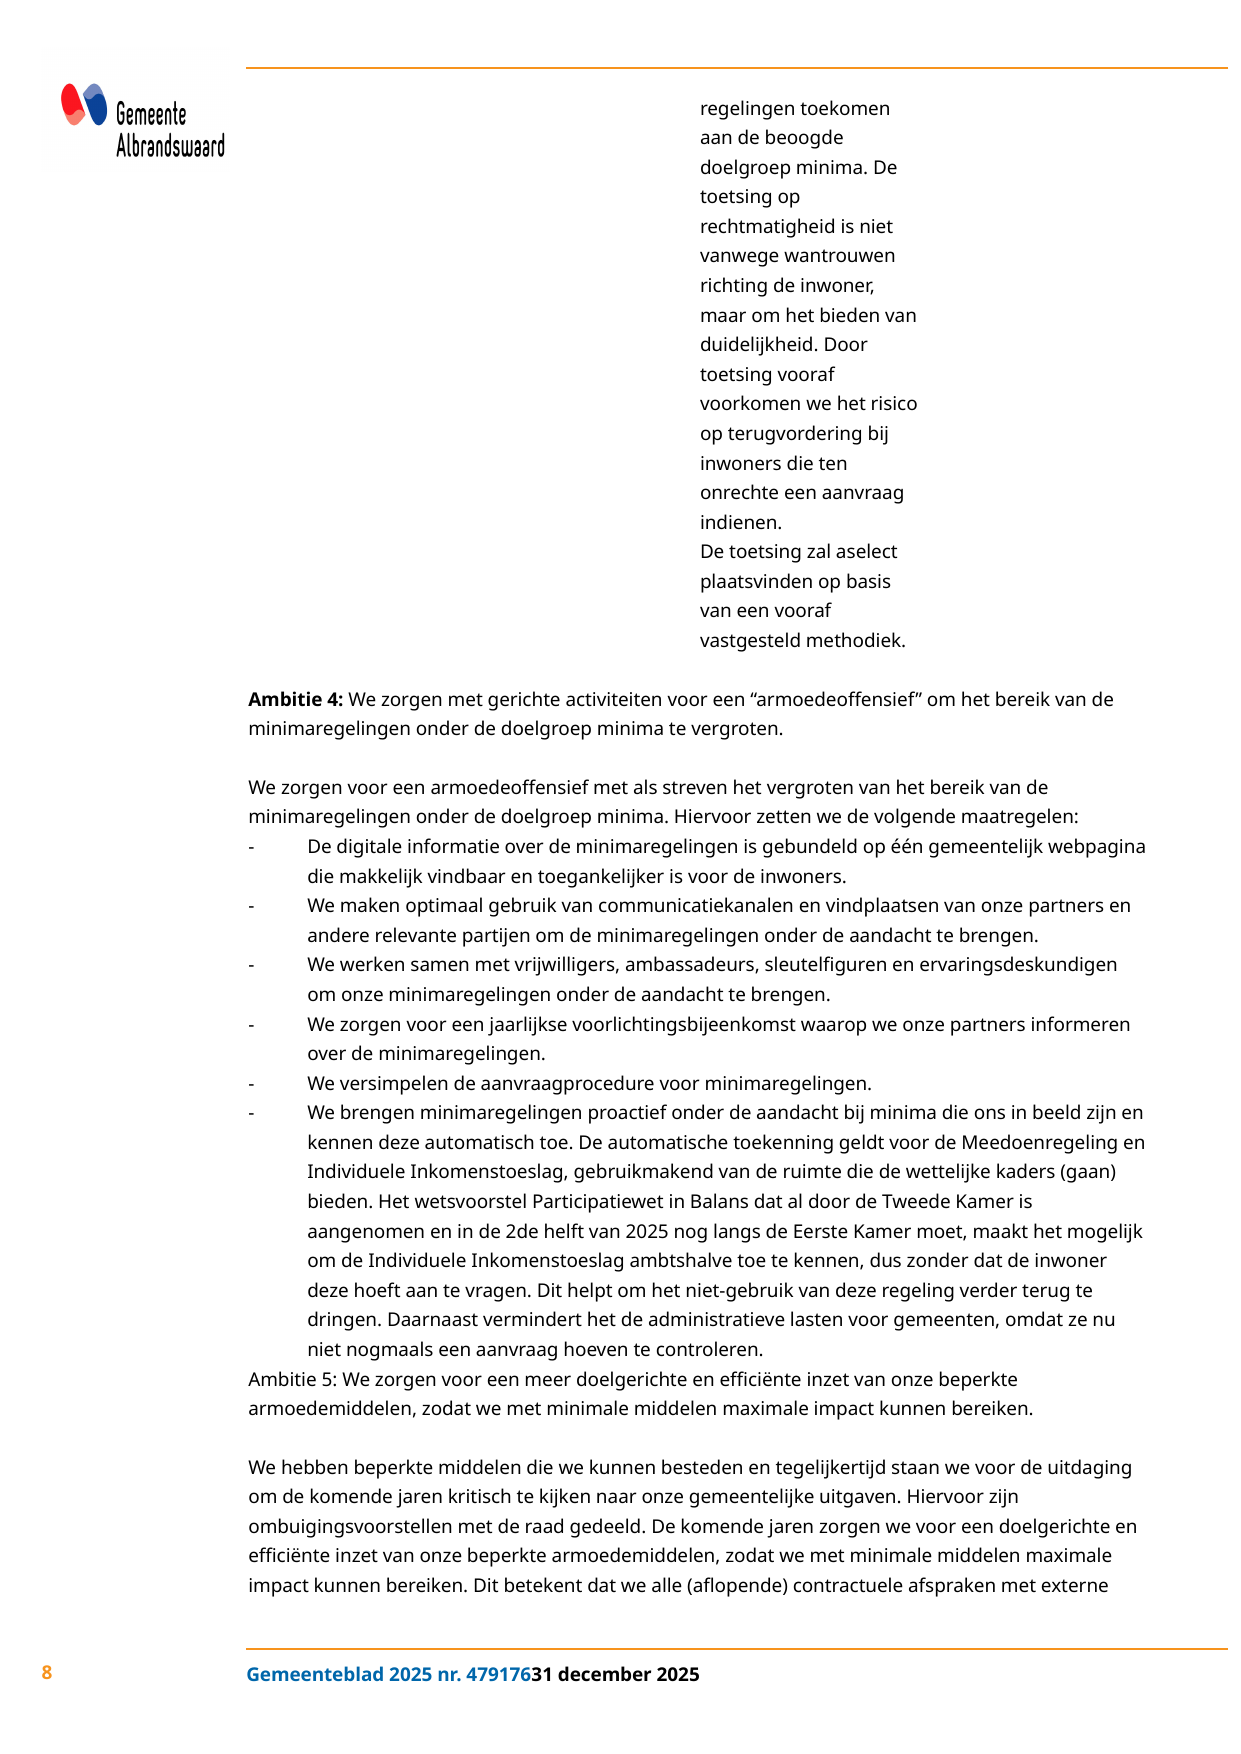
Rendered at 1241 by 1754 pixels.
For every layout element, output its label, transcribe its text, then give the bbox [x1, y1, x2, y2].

picture [41, 47, 231, 172]
list We werken samen met vrijwilligers, ambassadeurs, sleutelfiguren en ervaringsdeskundigen om onze minimaregelingen onder de aandacht te brengen. [248, 952, 1152, 1007]
list We maken optimaal gebruik van communicatiekanalen en vindplaatsen van onze partners en andere relevante partijen om de minimaregelingen onder de aandacht te brengen. [248, 892, 1152, 948]
table_cell [474, 95, 700, 653]
table_header Ambitie 5: We zorgen voor een meer doelgerichte en efficiënte inzet van onze beperkte armoedemiddelen, zodat we met minimale middelen maximale impact kunnen bereiken. [248, 1366, 1152, 1421]
list We zorgen voor een jaarlijkse voorlichtingsbijeenkomst waarop we onze partners informeren over de minimaregelingen. [248, 1011, 1152, 1066]
table_cell [248, 95, 474, 653]
table_cell regelingen toekomen aan de beoogde doelgroep minima. De toetsing op rechtmatigheid is niet vanwege wantrouwen richting de inwoner, maar om het bieden van duidelijkheid. Door toetsing vooraf voorkomen we het risico op terugvordering bij inwoners die ten onrechte een aanvraag indienen. De toetsing zal aselect plaatsvinden op basis van een vooraf vastgesteld methodiek. [700, 95, 926, 653]
list We brengen minimaregelingen proactief onder de aandacht bij minima die ons in beeld zijn en kennen deze automatisch toe. De automatische toekenning geldt voor de Meedoenregeling en Individuele Inkomenstoeslag, gebruikmakend van de ruimte die de wettelijke kaders (gaan) bieden. Het wetsvoorstel Participatiewet in Balans dat al door de Tweede Kamer is aangenomen en in de 2de helft van 2025 nog langs de Eerste Kamer moet, maakt het mogelijk om de Individuele Inkomenstoeslag ambtshalve toe te kennen, dus zonder dat de inwoner deze hoeft aan te vragen. Dit helpt om het niet-gebruik van deze regeling verder terug te dringen. Daarnaast vermindert het de administratieve lasten voor gemeenten, omdat ze nu niet nogmaals een aanvraag hoeven te controleren. [248, 1099, 1152, 1362]
text We hebben beperkte middelen die we kunnen besteden en tegelijkertijd staan we voor de uitdaging om de komende jaren kritisch te kijken naar onze gemeentelijke uitgaven. Hiervoor zijn ombuigingsvoorstellen met de raad gedeeld. De komende jaren zorgen we voor een doelgerichte en efficiënte inzet van onze beperkte armoedemiddelen, zodat we met minimale middelen maximale impact kunnen bereiken. Dit betekent dat we alle (aflopende) contractuele afspraken met externe [248, 1454, 1152, 1598]
list We versimpelen de aanvraagprocedure voor minimaregelingen. [248, 1070, 1152, 1096]
list De digitale informatie over de minimaregelingen is gebundeld op één gemeentelijk webpagina die makkelijk vindbaar en toegankelijker is voor de inwoners. [248, 833, 1152, 888]
text We zorgen voor een armoedeoffensief met als streven het vergroten van het bereik van de minimaregelingen onder de doelgroep minima. Hiervoor zetten we de volgende maatregelen: [248, 774, 1152, 829]
table_header Ambitie 4: We zorgen met gerichte activiteiten voor een “armoedeoffensief” om het bereik van de minimaregelingen onder de doelgroep minima te vergroten. [248, 686, 1152, 741]
table_cell [926, 95, 1152, 653]
